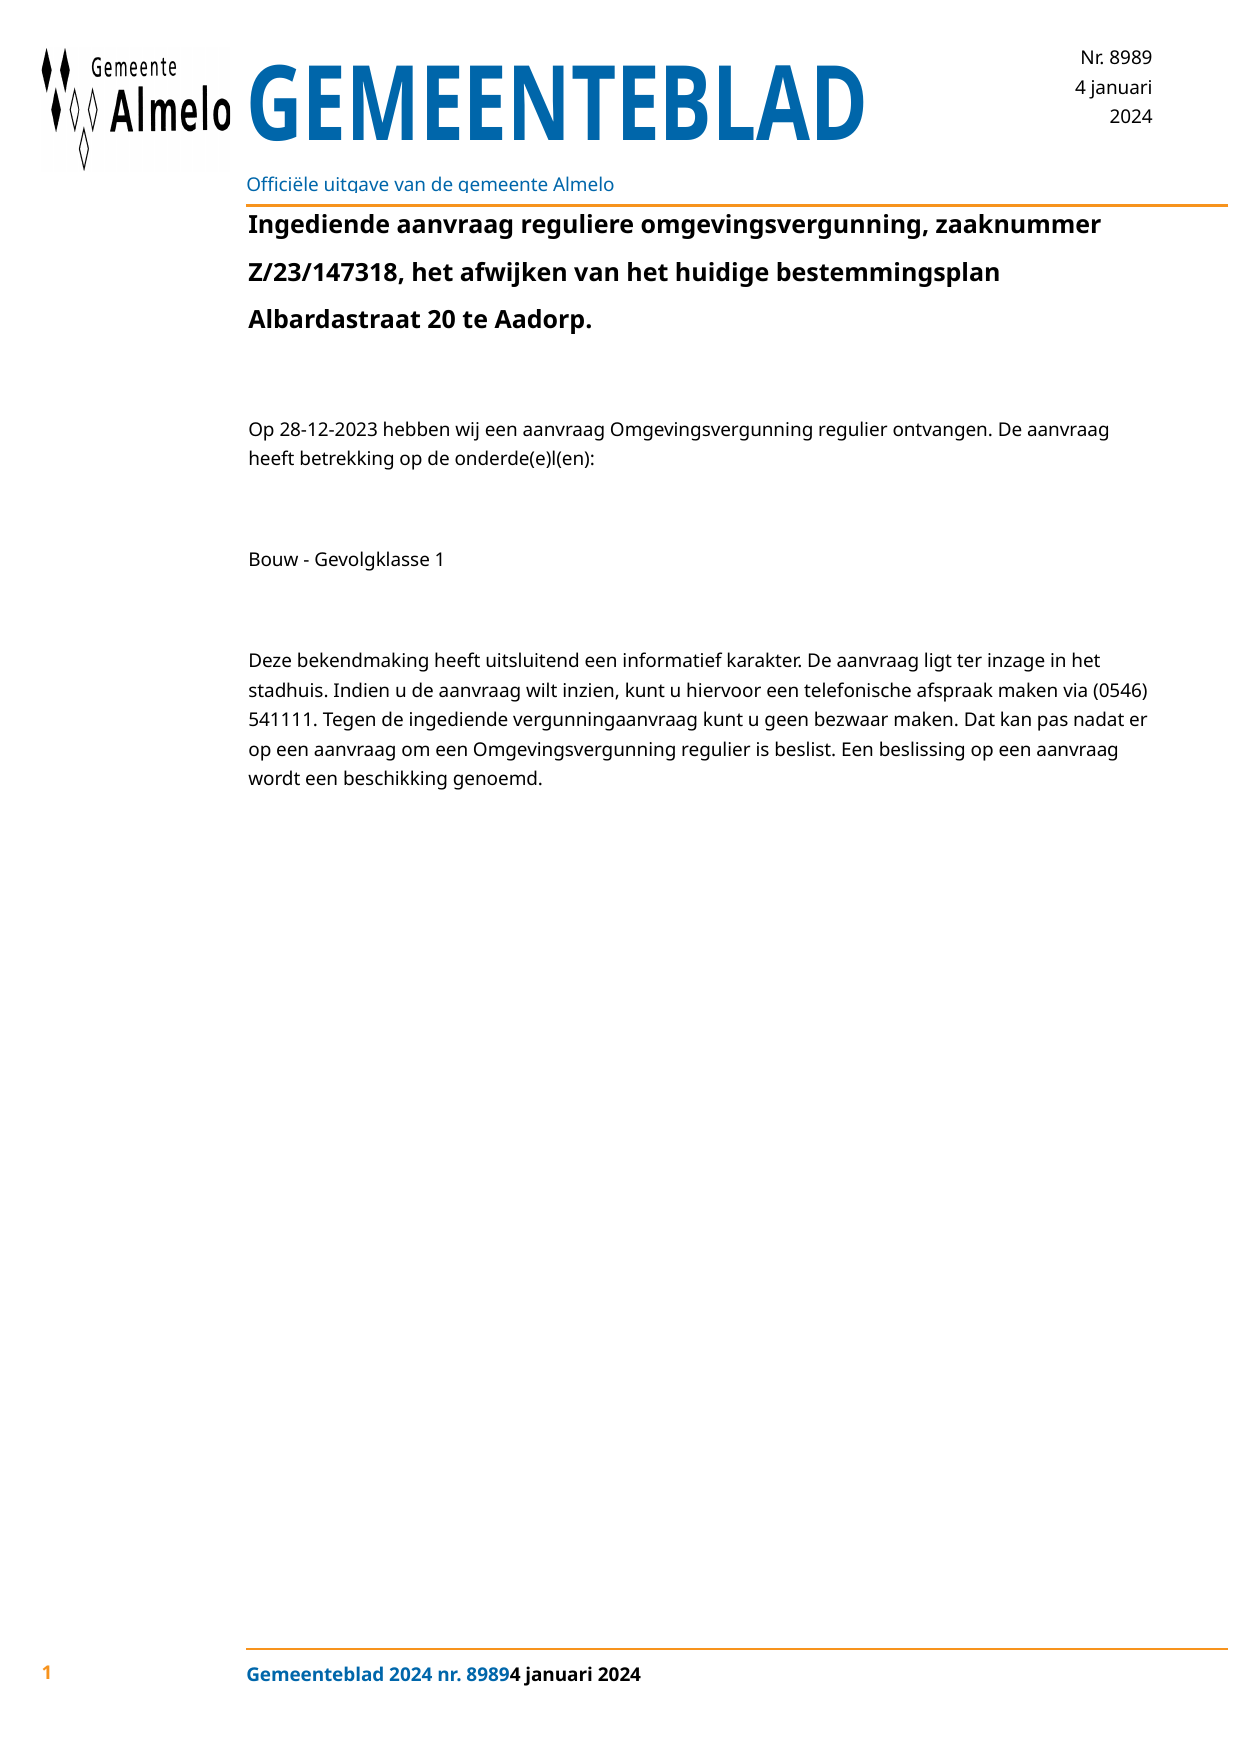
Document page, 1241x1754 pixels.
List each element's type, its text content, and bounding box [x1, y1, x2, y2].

text Op 28-12-2023 hebben wij een aanvraag Omgevingsvergunning regulier ontvangen. De aanvraag heeft betrekking op de onderde(e)l(en): [248, 416, 1152, 471]
text Deze bekendmaking heeft uitsluitend een informatief karakter. De aanvraag ligt ter inzage in het stadhuis. Indien u de aanvraag wilt inzien, kunt u hiervoor een telefonische afspraak maken via (0546) 541111. Tegen de ingediende vergunningaanvraag kunt u geen bezwaar maken. Dat kan pas nadat er op een aanvraag om een Omgevingsvergunning regulier is beslist. Een beslissing op een aanvraag wordt een beschikking genoemd. [248, 647, 1152, 791]
text Ingediende aanvraag reguliere omgevingsvergunning, zaaknummer Z/23/147318, het afwijken van het huidige bestemmingsplan Albardastraat 20 te Aadorp. [248, 207, 1152, 336]
picture [41, 47, 231, 172]
text Bouw - Gevolgklasse 1 [248, 546, 1152, 572]
